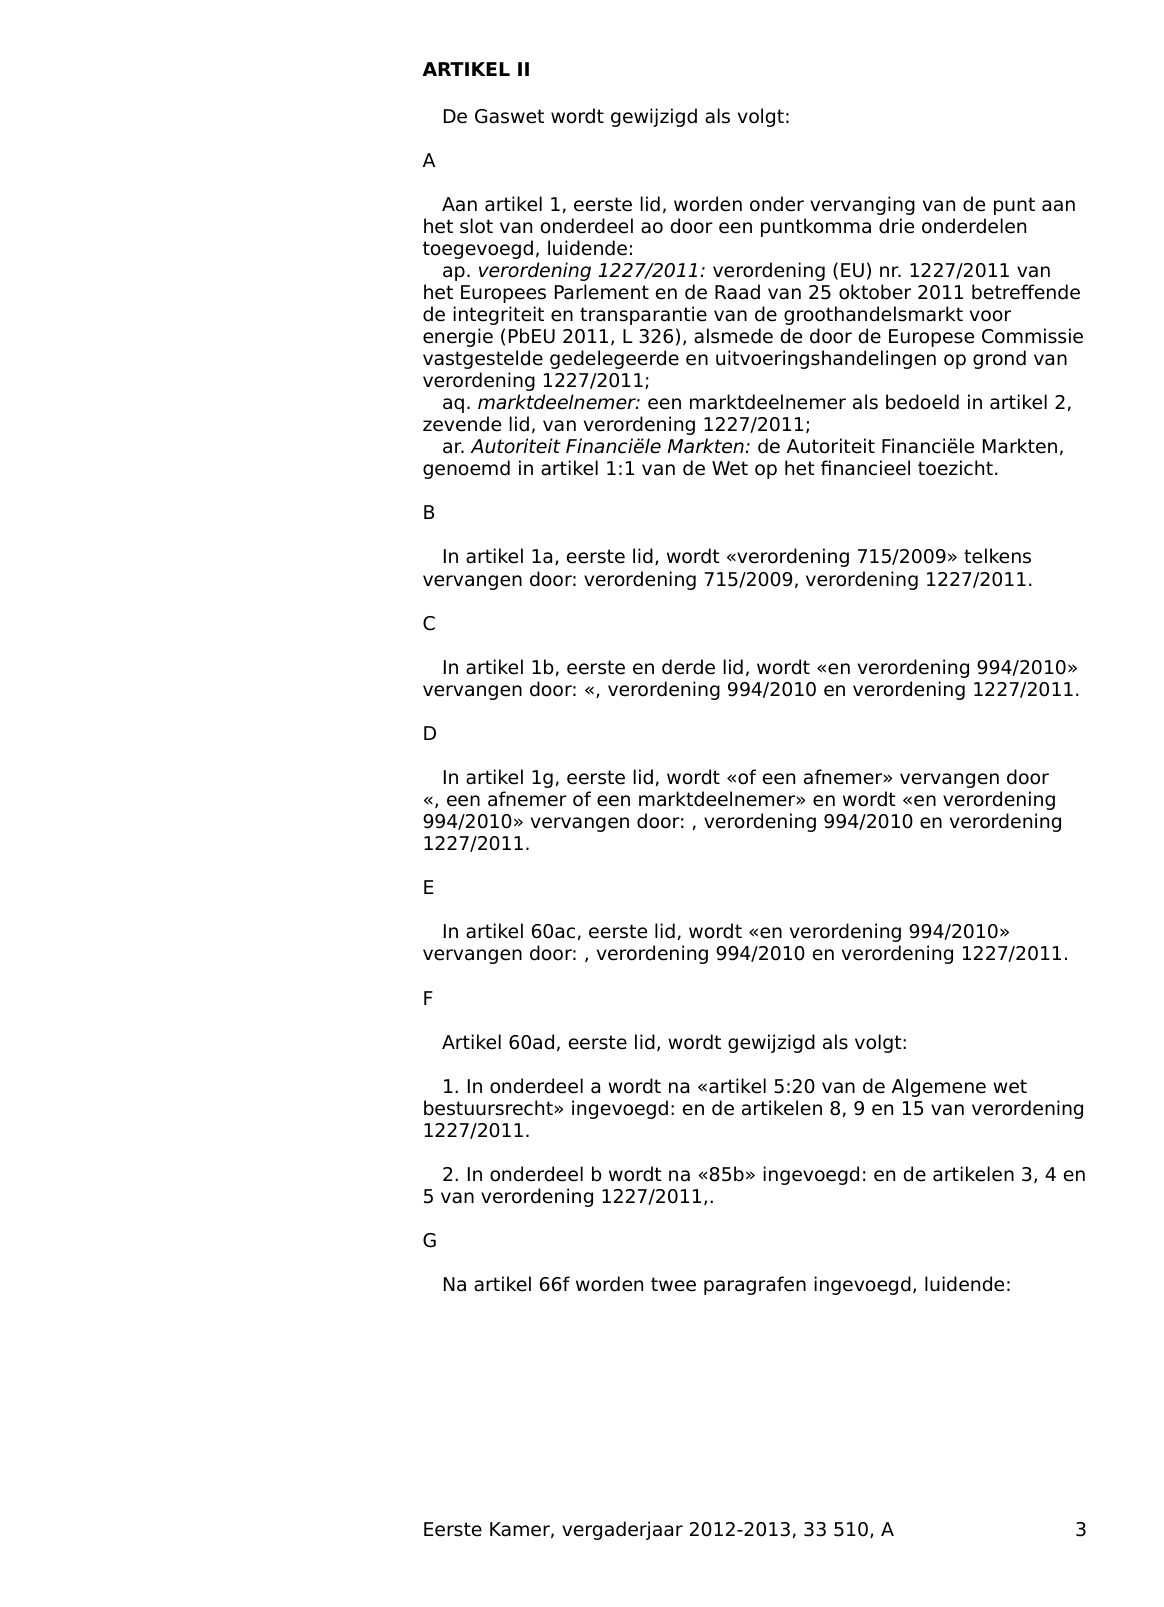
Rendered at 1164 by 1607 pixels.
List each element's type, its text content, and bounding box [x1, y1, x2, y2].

text aq. marktdeelnemer: een marktdeelnemer als bedoeld in artikel 2, zevende lid, van verordening 1227/2011; [422, 392, 1087, 436]
text In artikel 1g, eerste lid, wordt «of een afnemer» vervangen door «, een afnemer of een marktdeelnemer» en wordt «en verordening 994/2010» vervangen door: , verordening 994/2010 en verordening 1227/2011. [422, 767, 1087, 855]
text C [422, 613, 1087, 634]
text Na artikel 66f worden twee paragrafen ingevoegd, luidende: [422, 1274, 1087, 1296]
text B [422, 502, 1087, 524]
text In artikel 1a, eerste lid, wordt «verordening 715/2009» telkens vervangen door: verordening 715/2009, verordening 1227/2011. [422, 546, 1087, 590]
text ap. verordening 1227/2011: verordening (EU) nr. 1227/2011 van het Europees Parlement en de Raad van 25 oktober 2011 betreffende de integriteit en transparantie van de groothandelsmarkt voor energie (PbEU 2011, L 326), alsmede de door de Europese Commissie vastgestelde gedelegeerde en uitvoeringshandelingen op grond van verordening 1227/2011; [422, 260, 1087, 392]
text F [422, 987, 1087, 1009]
text In artikel 1b, eerste en derde lid, wordt «en verordening 994/2010» vervangen door: «, verordening 994/2010 en verordening 1227/2011. [422, 657, 1087, 701]
text 2. In onderdeel b wordt na «85b» ingevoegd: en de artikelen 3, 4 en 5 van verordening 1227/2011,. [422, 1164, 1087, 1208]
text Aan artikel 1, eerste lid, worden onder vervanging van de punt aan het slot van onderdeel ao door een puntkomma drie onderdelen toegevoegd, luidende: [422, 194, 1087, 260]
text 1. In onderdeel a wordt na «artikel 5:20 van de Algemene wet bestuursrecht» ingevoegd: en de artikelen 8, 9 en 15 van verordening 1227/2011. [422, 1076, 1087, 1142]
text In artikel 60ac, eerste lid, wordt «en verordening 994/2010» vervangen door: , verordening 994/2010 en verordening 1227/2011. [422, 921, 1087, 965]
subtitle ARTIKEL II [422, 59, 1087, 81]
text A [422, 150, 1087, 172]
text D [422, 723, 1087, 745]
text E [422, 877, 1087, 899]
text G [422, 1230, 1087, 1252]
text ar. Autoriteit Financiële Markten: de Autoriteit Financiële Markten, genoemd in artikel 1:1 van de Wet op het financieel toezicht. [422, 436, 1087, 480]
text Artikel 60ad, eerste lid, wordt gewijzigd als volgt: [422, 1032, 1087, 1054]
text De Gaswet wordt gewijzigd als volgt: [422, 106, 1087, 128]
